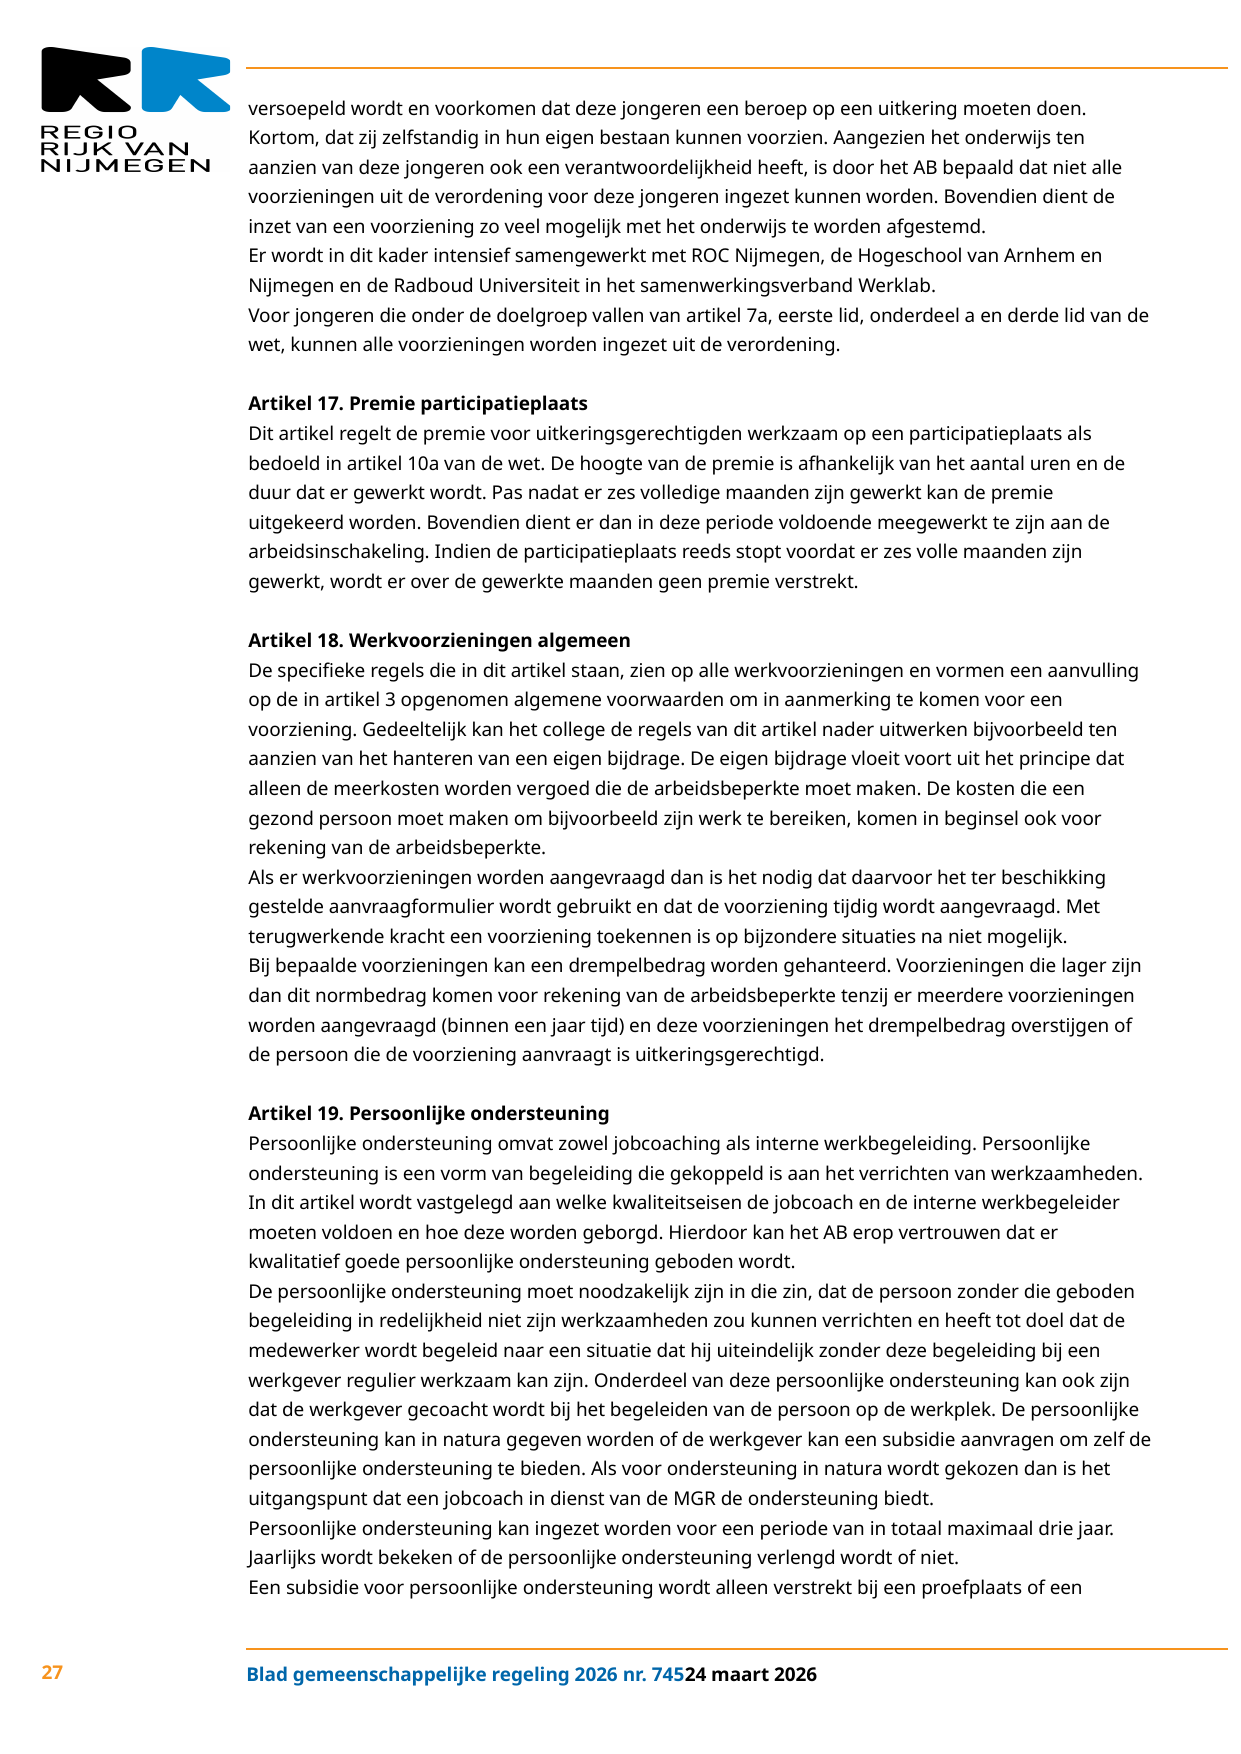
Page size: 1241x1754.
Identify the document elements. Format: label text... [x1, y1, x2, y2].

text Dit artikel regelt de premie voor uitkeringsgerechtigden werkzaam op een participatieplaats als bedoeld in artikel 10a van de wet. De hoogte van de premie is afhankelijk van het aantal uren en de duur dat er gewerkt wordt. Pas nadat er zes volledige maanden zijn gewerkt kan de premie uitgekeerd worden. Bovendien dient er dan in deze periode voldoende meegewerkt te zijn aan de arbeidsinschakeling. Indien de participatieplaats reeds stopt voordat er zes volle maanden zijn gewerkt, wordt er over de gewerkte maanden geen premie verstrekt. [248, 420, 1152, 594]
text De specifieke regels die in dit artikel staan, zien op alle werkvoorzieningen en vormen een aanvulling op de in artikel 3 opgenomen algemene voorwaarden om in aanmerking te komen voor een voorziening. Gedeeltelijk kan het college de regels van dit artikel nader uitwerken bijvoorbeeld ten aanzien van het hanteren van een eigen bijdrage. De eigen bijdrage vloeit voort uit het principe dat alleen de meerkosten worden vergoed die de arbeidsbeperkte moet maken. De kosten die een gezond persoon moet maken om bijvoorbeeld zijn werk te bereiken, komen in beginsel ook voor rekening van de arbeidsbeperkte. [248, 657, 1152, 860]
text Persoonlijke ondersteuning omvat zowel jobcoaching als interne werkbegeleiding. Persoonlijke ondersteuning is een vorm van begeleiding die gekoppeld is aan het verrichten van werkzaamheden. [248, 1130, 1152, 1186]
picture [41, 47, 231, 172]
text Artikel 18. Werkvoorzieningen algemeen [248, 627, 1152, 653]
text Bij bepaalde voorzieningen kan een drempelbedrag worden gehanteerd. Voorzieningen die lager zijn dan dit normbedrag komen voor rekening van de arbeidsbeperkte tenzij er meerdere voorzieningen worden aangevraagd (binnen een jaar tijd) en deze voorzieningen het drempelbedrag overstijgen of de persoon die de voorziening aanvraagt is uitkeringsgerechtigd. [248, 953, 1152, 1067]
text Artikel 19. Persoonlijke ondersteuning [248, 1101, 1152, 1126]
text In dit artikel wordt vastgelegd aan welke kwaliteitseisen de jobcoach en de interne werkbegeleider moeten voldoen en hoe deze worden geborgd. Hierdoor kan het AB erop vertrouwen dat er kwalitatief goede persoonlijke ondersteuning geboden wordt. [248, 1189, 1152, 1274]
text Als er werkvoorzieningen worden aangevraagd dan is het nodig dat daarvoor het ter beschikking gestelde aanvraagformulier wordt gebruikt en dat de voorziening tijdig wordt aangevraagd. Met terugwerkende kracht een voorziening toekennen is op bijzondere situaties na niet mogelijk. [248, 864, 1152, 949]
text De persoonlijke ondersteuning moet noodzakelijk zijn in die zin, dat de persoon zonder die geboden begeleiding in redelijkheid niet zijn werkzaamheden zou kunnen verrichten en heeft tot doel dat de medewerker wordt begeleid naar een situatie dat hij uiteindelijk zonder deze begeleiding bij een werkgever regulier werkzaam kan zijn. Onderdeel van deze persoonlijke ondersteuning kan ook zijn dat de werkgever gecoacht wordt bij het begeleiden van de persoon op de werkplek. De persoonlijke ondersteuning kan in natura gegeven worden of de werkgever kan een subsidie aanvragen om zelf de persoonlijke ondersteuning te bieden. Als voor ondersteuning in natura wordt gekozen dan is het uitgangspunt dat een jobcoach in dienst van de MGR de ondersteuning biedt. [248, 1278, 1152, 1511]
picture [161, 47, 231, 59]
text Voor jongeren die onder de doelgroep vallen van artikel 7a, eerste lid, onderdeel a en derde lid van de wet, kunnen alle voorzieningen worden ingezet uit de verordening. [248, 302, 1152, 357]
text Persoonlijke ondersteuning kan ingezet worden voor een periode van in totaal maximaal drie jaar. Jaarlijks wordt bekeken of de persoonlijke ondersteuning verlengd wordt of niet. [248, 1515, 1152, 1570]
text Artikel 17. Premie participatieplaats [248, 391, 1152, 416]
text Een subsidie voor persoonlijke ondersteuning wordt alleen verstrekt bij een proefplaats of een [248, 1574, 1152, 1600]
picture [200, 73, 231, 105]
text Er wordt in dit kader intensief samengewerkt met ROC Nijmegen, de Hogeschool van Arnhem en Nijmegen en de Radboud Universiteit in het samenwerkingsverband Werklab. [248, 243, 1152, 298]
text versoepeld wordt en voorkomen dat deze jongeren een beroep op een uitkering moeten doen. Kortom, dat zij zelfstandig in hun eigen bestaan kunnen voorzien. Aangezien het onderwijs ten aanzien van deze jongeren ook een verantwoordelijkheid heeft, is door het AB bepaald dat niet alle voorzieningen uit de verordening voor deze jongeren ingezet kunnen worden. Bovendien dient de inzet van een voorziening zo veel mogelijk met het onderwijs te worden afgestemd. [248, 95, 1152, 239]
